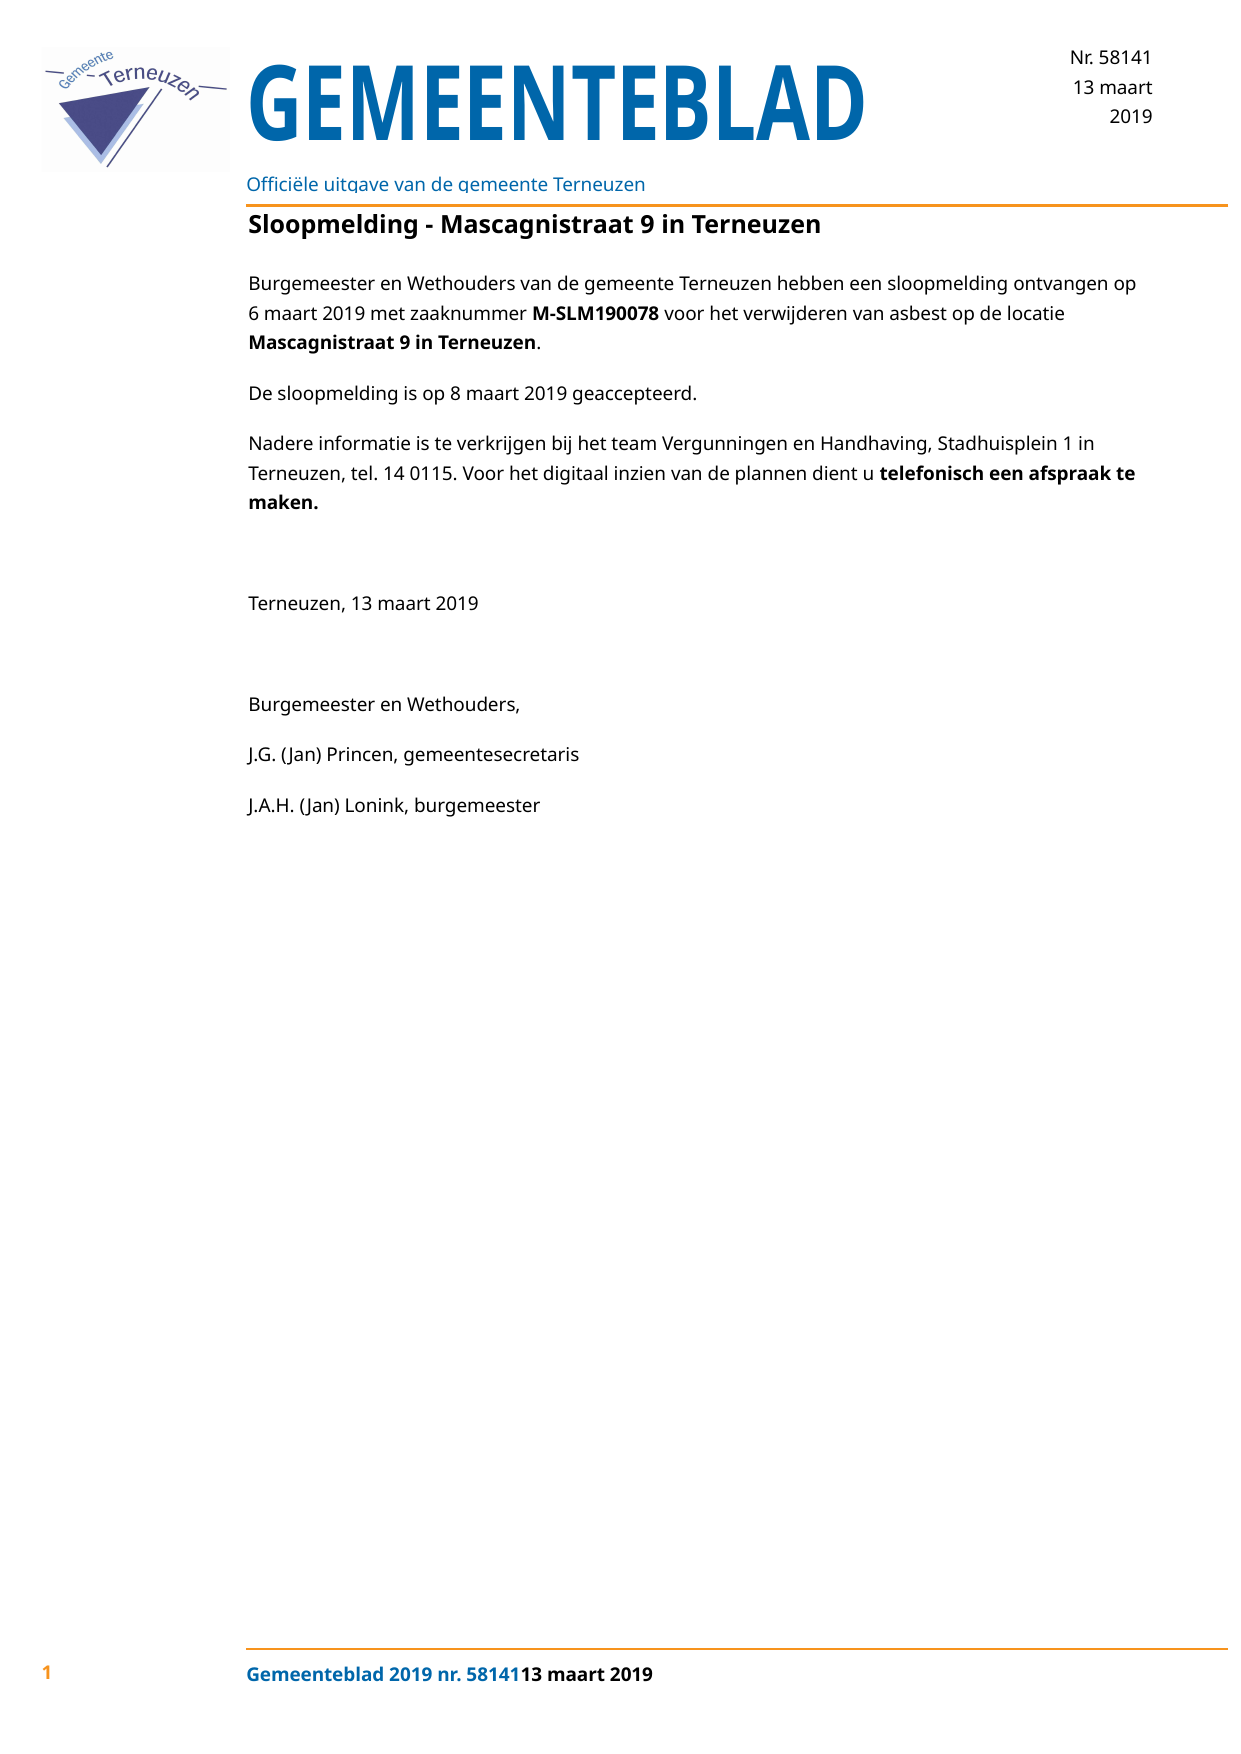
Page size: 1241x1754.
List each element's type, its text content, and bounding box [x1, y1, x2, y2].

text Burgemeester en Wethouders, [248, 691, 1152, 717]
text J.G. (Jan) Princen, gemeentesecretaris [248, 742, 1152, 767]
text Terneuzen, 13 maart 2019 [248, 590, 1152, 616]
text Burgemeester en Wethouders van de gemeente Terneuzen hebben een sloopmelding ontvangen op 6 maart 2019 met zaaknummer M-SLM190078 voor het verwijderen van asbest op de locatie Mascagnistraat 9 in Terneuzen. [248, 270, 1152, 355]
text Sloopmelding - Mascagnistraat 9 in Terneuzen [248, 207, 1152, 241]
picture [41, 47, 231, 172]
text De sloopmelding is op 8 maart 2019 geaccepteerd. [248, 380, 1152, 406]
text J.A.H. (Jan) Lonink, burgemeester [248, 792, 1152, 818]
text Nadere informatie is te verkrijgen bij het team Vergunningen en Handhaving, Stadhuisplein 1 in Terneuzen, tel. 14 0115. Voor het digitaal inzien van de plannen dient u telefonisch een afspraak te maken. [248, 430, 1152, 515]
